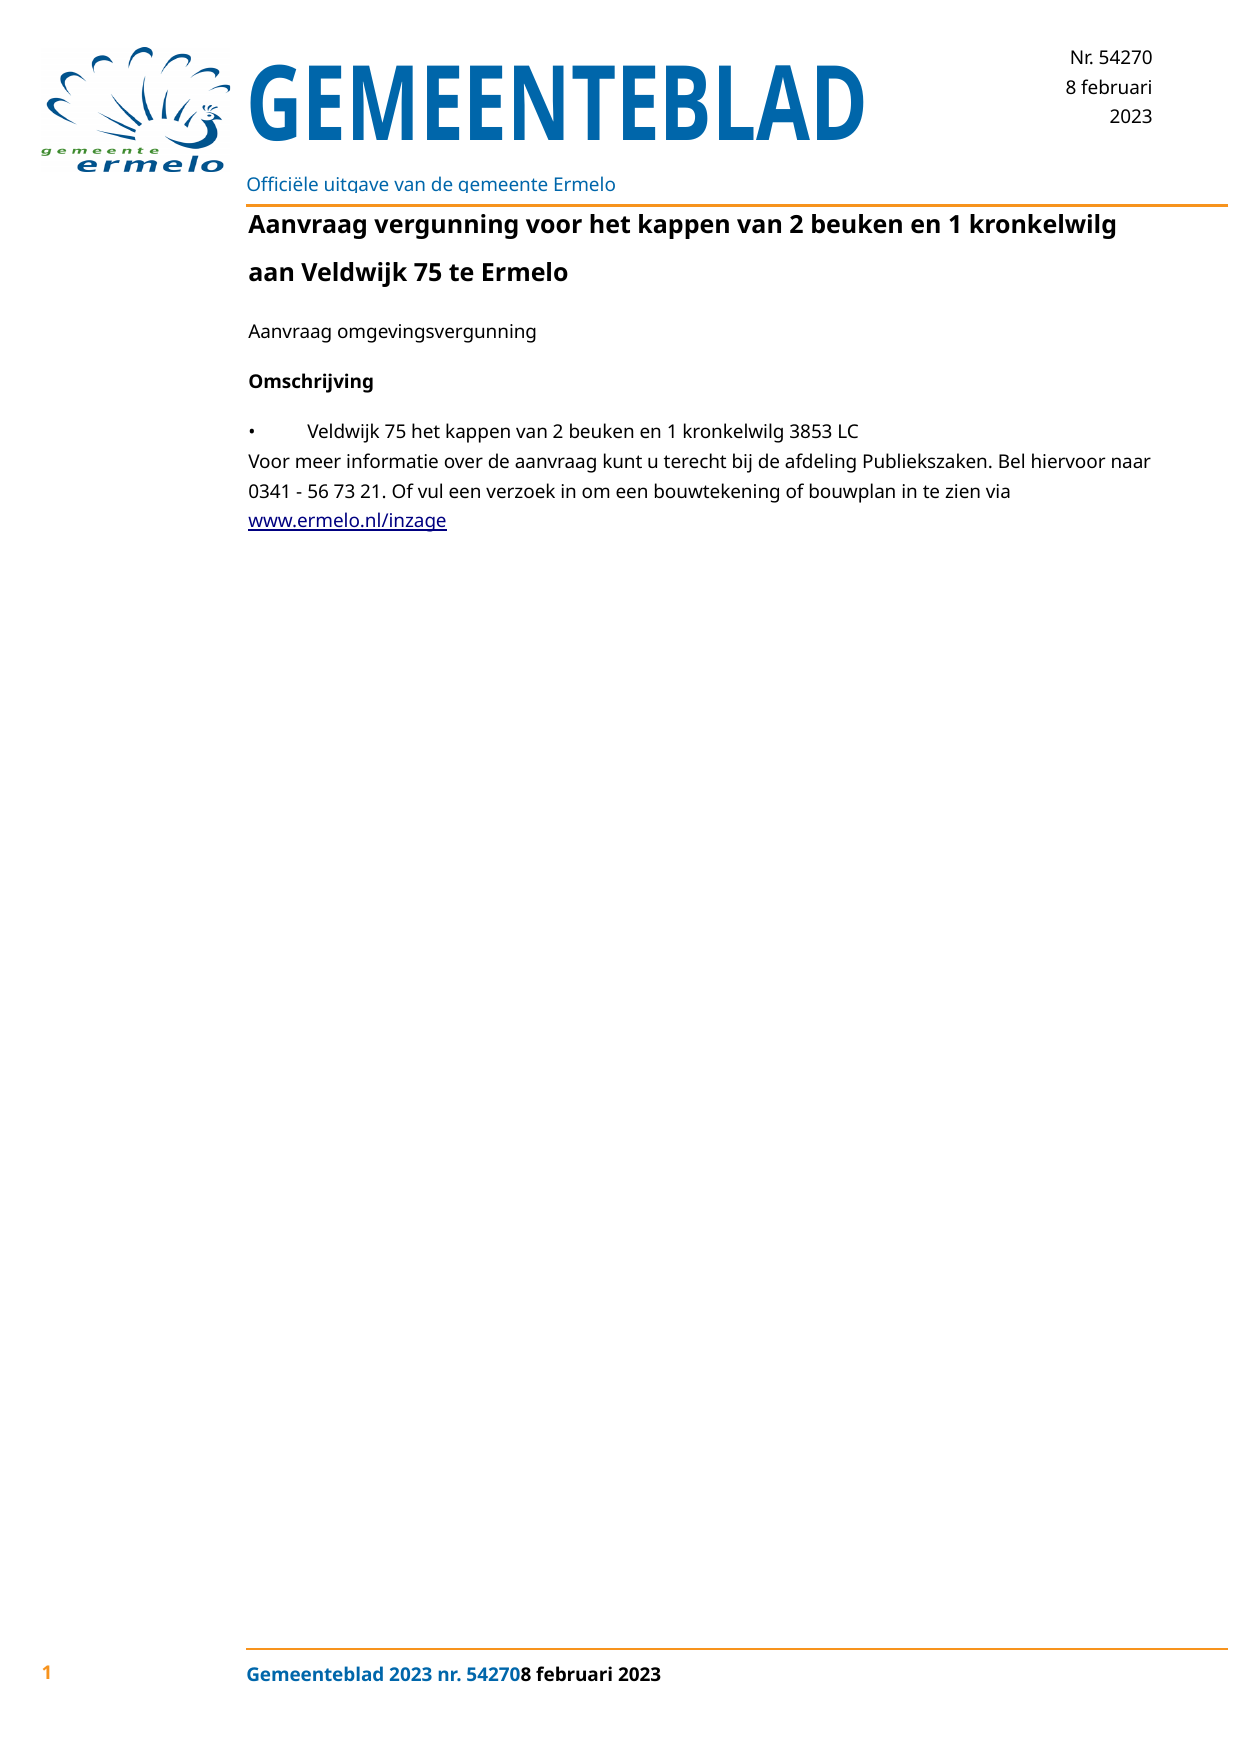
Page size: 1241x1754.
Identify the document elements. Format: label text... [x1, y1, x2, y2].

text Aanvraag vergunning voor het kappen van 2 beuken en 1 kronkelwilg aan Veldwijk 75 te Ermelo [248, 207, 1152, 288]
text Aanvraag omgevingsvergunning [248, 318, 1152, 344]
picture [41, 47, 231, 172]
text Omschrijving [248, 368, 1152, 394]
text Voor meer informatie over de aanvraag kunt u terecht bij de afdeling Publiekszaken. Bel hiervoor naar 0341 - 56 73 21. Of vul een verzoek in om een bouwtekening of bouwplan in te zien via www.ermelo.nl/inzage [248, 448, 1152, 533]
list Veldwijk 75 het kappen van 2 beuken en 1 kronkelwilg 3853 LC [248, 419, 1152, 444]
